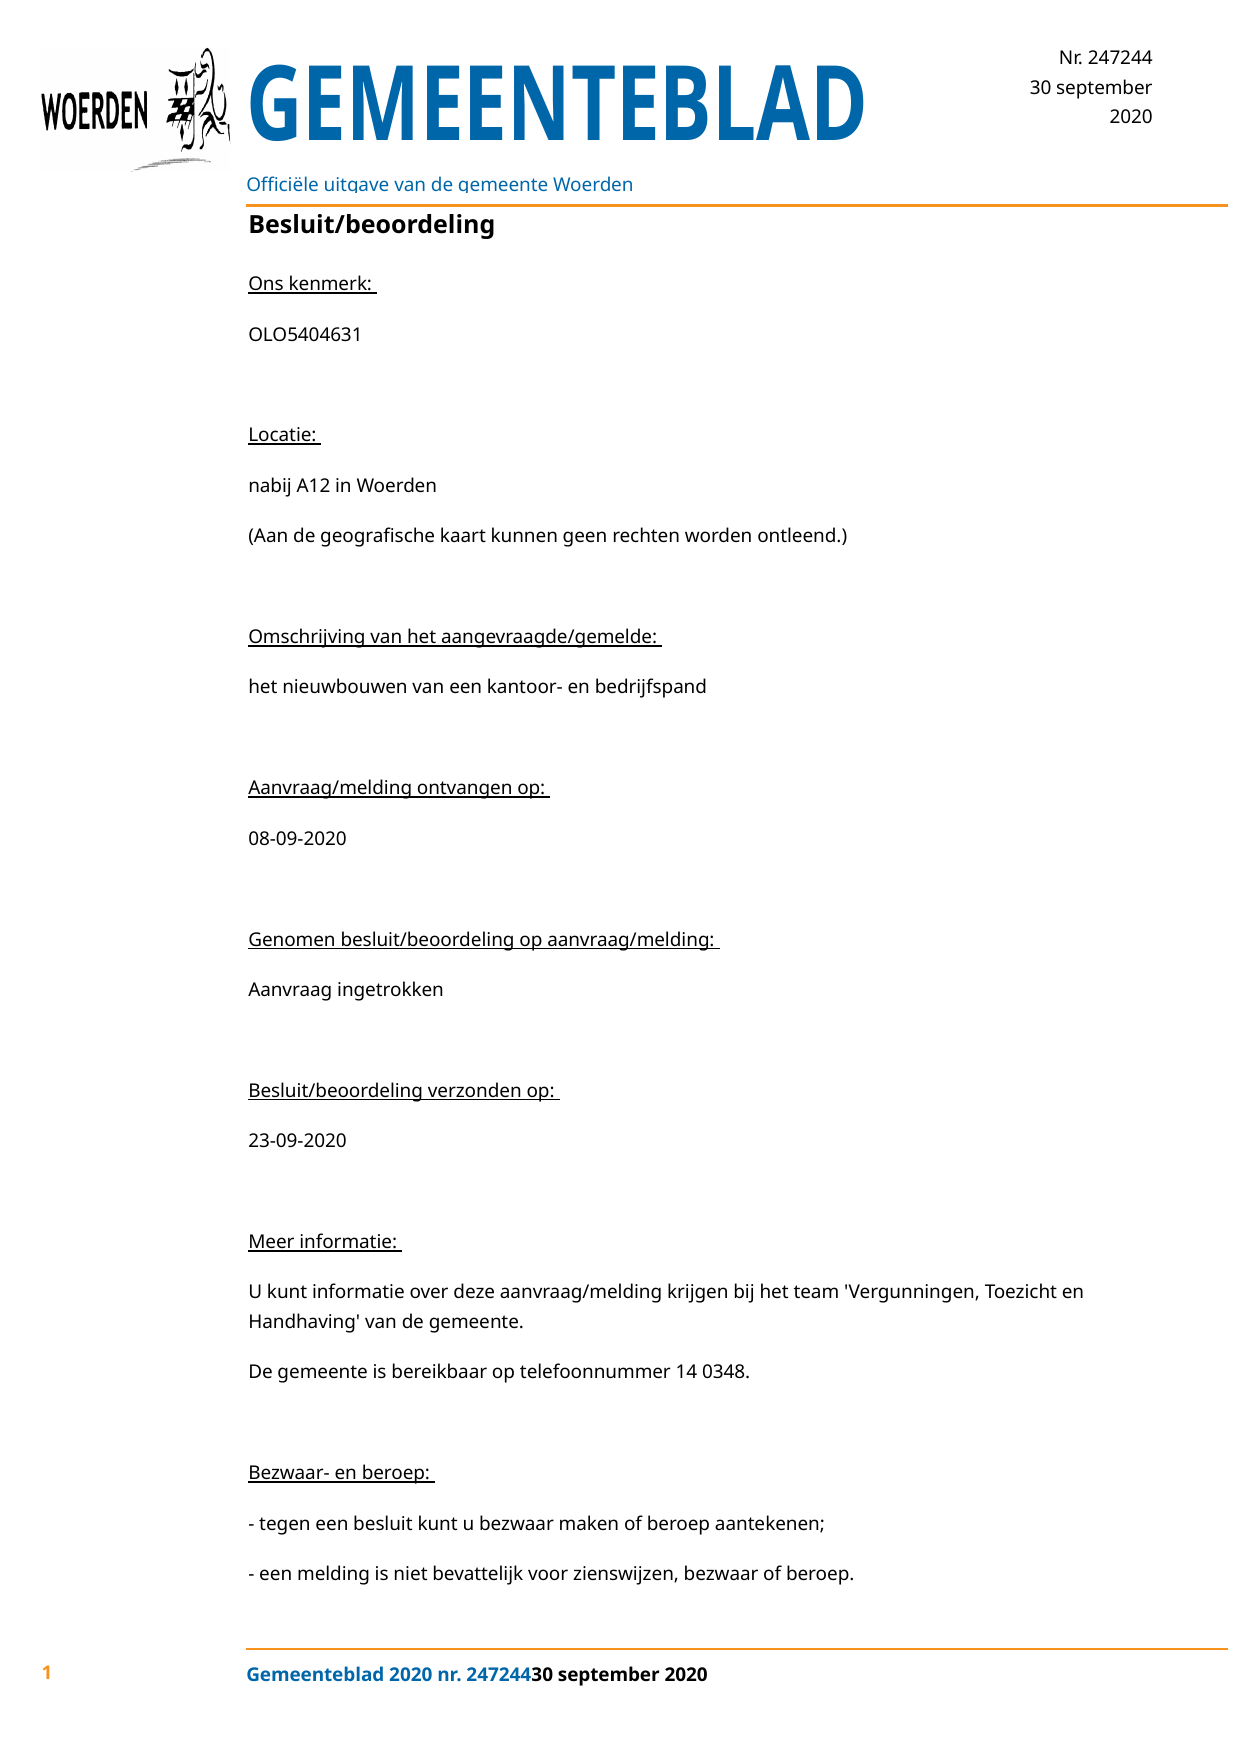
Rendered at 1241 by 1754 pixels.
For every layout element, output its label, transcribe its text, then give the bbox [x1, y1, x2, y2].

text het nieuwbouwen van een kantoor- en bedrijfspand [248, 674, 1152, 699]
text 23-09-2020 [248, 1127, 1152, 1153]
text (Aan de geografische kaart kunnen geen rechten worden ontleend.) [248, 522, 1152, 548]
text Meer informatie: [248, 1228, 1152, 1254]
text Besluit/beoordeling [248, 207, 1152, 241]
text De gemeente is bereikbaar op telefoonnummer 14 0348. [248, 1359, 1152, 1384]
text Bezwaar- en beroep: [248, 1459, 1152, 1485]
text Besluit/beoordeling verzonden op: [248, 1077, 1152, 1103]
text Aanvraag/melding ontvangen op: [248, 774, 1152, 800]
text - een melding is niet bevattelijk voor zienswijzen, bezwaar of beroep. [248, 1560, 1152, 1586]
text Genomen besluit/beoordeling op aanvraag/melding: [248, 926, 1152, 951]
text Aanvraag ingetrokken [248, 976, 1152, 1002]
text Omschrijving van het aangevraagde/gemelde: [248, 623, 1152, 649]
text OLO5404631 [248, 321, 1152, 346]
text Locatie: [248, 422, 1152, 447]
picture [41, 47, 231, 172]
text nabij A12 in Woerden [248, 472, 1152, 498]
text Ons kenmerk: [248, 270, 1152, 296]
text - tegen een besluit kunt u bezwaar maken of beroep aantekenen; [248, 1510, 1152, 1536]
text U kunt informatie over deze aanvraag/melding krijgen bij het team 'Vergunningen, Toezicht en Handhaving' van de gemeente. [248, 1279, 1152, 1334]
text 08-09-2020 [248, 825, 1152, 851]
